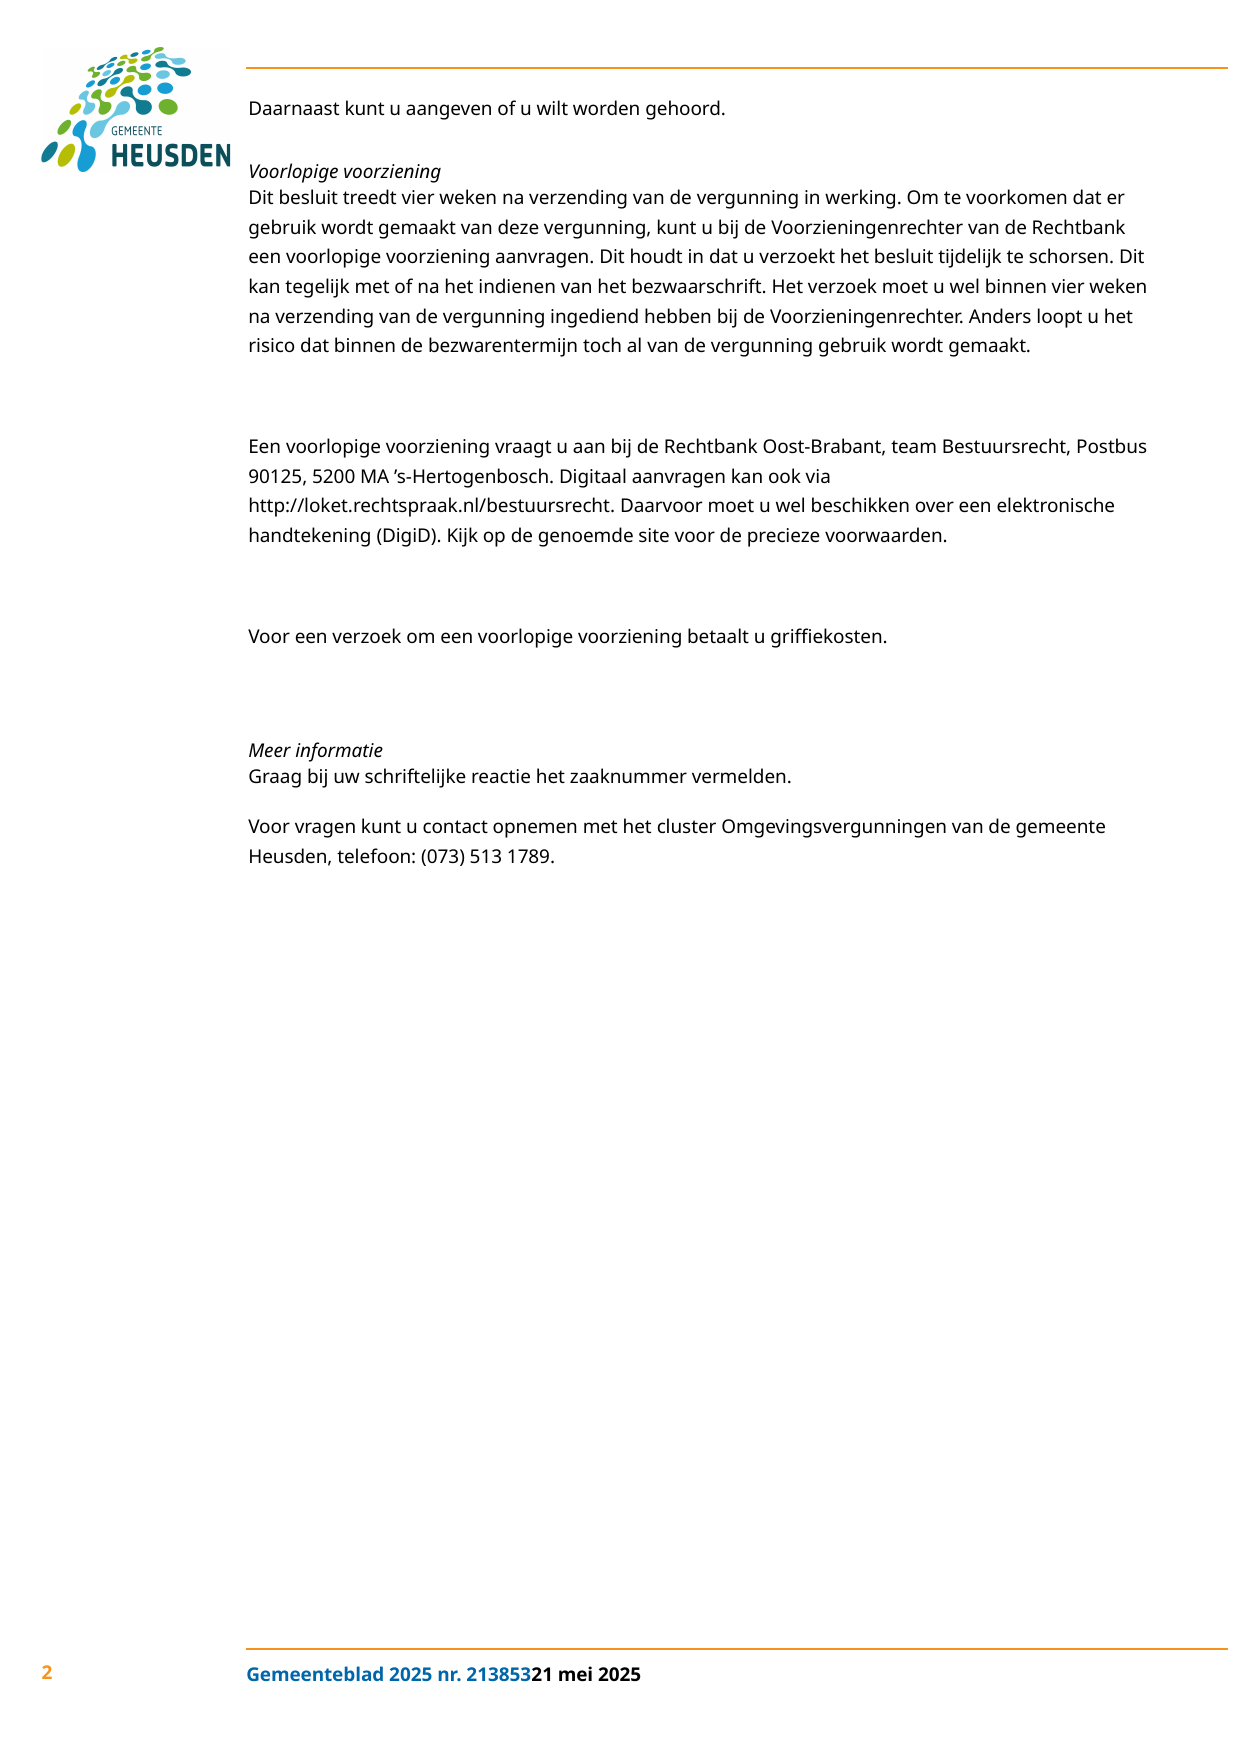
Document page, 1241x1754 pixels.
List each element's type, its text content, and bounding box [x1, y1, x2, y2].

text Voorlopige voorziening [248, 159, 1152, 184]
text Voor vragen kunt u contact opnemen met het cluster Omgevingsvergunningen van de gemeente Heusden, telefoon: (073) 513 1789. [248, 813, 1152, 869]
text Een voorlopige voorziening vraagt u aan bij de Rechtbank Oost-Brabant, team Bestuursrecht, Postbus 90125, 5200 MA ’s-Hertogenbosch. Digitaal aanvragen kan ook via http://loket.rechtspraak.nl/bestuursrecht. Daarvoor moet u wel beschikken over een elektronische handtekening (DigiD). Kijk op de genoemde site voor de precieze voorwaarden. [248, 433, 1152, 548]
text Daarnaast kunt u aangeven of u wilt worden gehoord. [248, 95, 1152, 121]
text Meer informatie [248, 737, 1152, 763]
text Dit besluit treedt vier weken na verzending van de vergunning in werking. Om te voorkomen dat er gebruik wordt gemaakt van deze vergunning, kunt u bij de Voorzieningenrechter van de Rechtbank een voorlopige voorziening aanvragen. Dit houdt in dat u verzoekt het besluit tijdelijk te schorsen. Dit kan tegelijk met of na het indienen van het bezwaarschrift. Het verzoek moet u wel binnen vier weken na verzending van de vergunning ingediend hebben bij de Voorzieningenrechter. Anders loopt u het risico dat binnen de bezwarentermijn toch al van de vergunning gebruik wordt gemaakt. [248, 184, 1152, 358]
text Graag bij uw schriftelijke reactie het zaaknummer vermelden. [248, 763, 1152, 789]
picture [41, 47, 231, 172]
text Voor een verzoek om een voorlopige voorziening betaalt u griffiekosten. [248, 623, 1152, 648]
